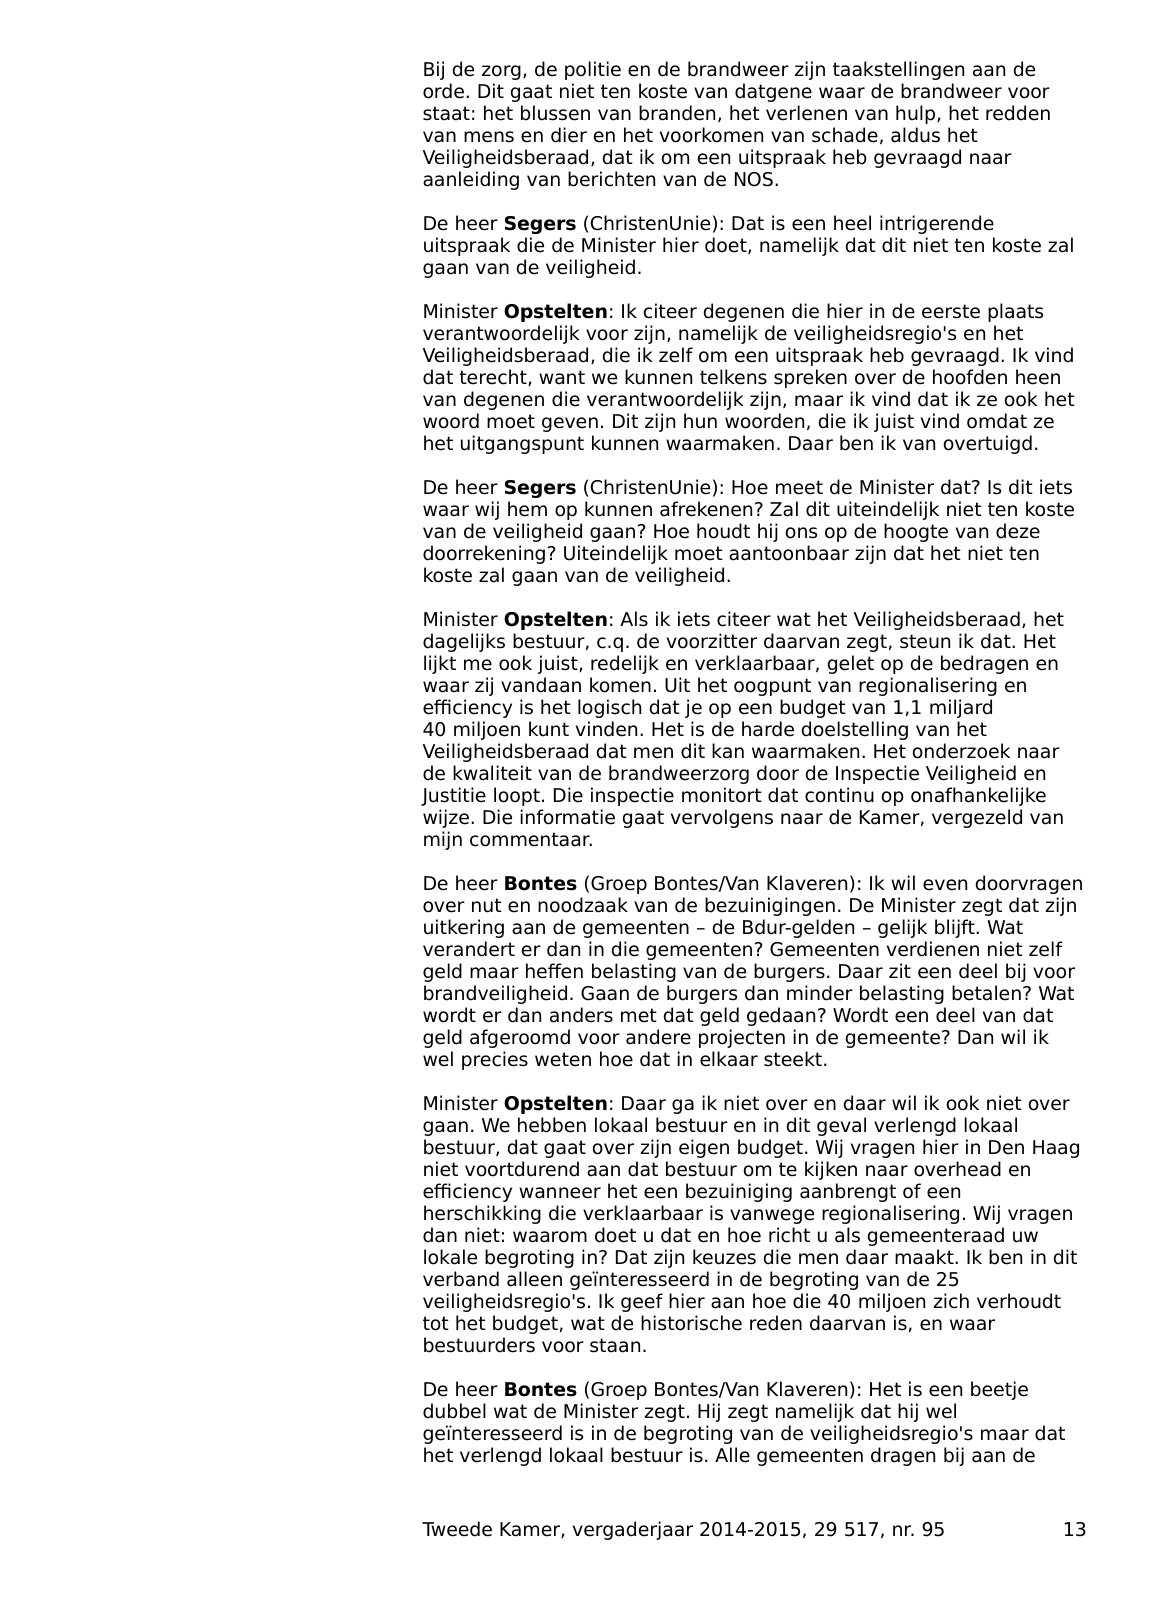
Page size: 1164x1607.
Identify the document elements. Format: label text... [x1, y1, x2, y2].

text De heer Segers (ChristenUnie): Dat is een heel intrigerende uitspraak die de Minister hier doet, namelijk dat dit niet ten koste zal gaan van de veiligheid. [422, 213, 1087, 279]
text De heer Bontes (Groep Bontes/Van Klaveren): Ik wil even doorvragen over nut en noodzaak van de bezuinigingen. De Minister zegt dat zijn uitkering aan de gemeenten – de Bdur-gelden – gelijk blijft. Wat verandert er dan in die gemeenten? Gemeenten verdienen niet zelf geld maar heffen belasting van de burgers. Daar zit een deel bij voor brandveiligheid. Gaan de burgers dan minder belasting betalen? Wat wordt er dan anders met dat geld gedaan? Wordt een deel van dat geld afgeroomd voor andere projecten in de gemeente? Dan wil ik wel precies weten hoe dat in elkaar steekt. [422, 873, 1087, 1071]
text Minister Opstelten: Als ik iets citeer wat het Veiligheidsberaad, het dagelijks bestuur, c.q. de voorzitter daarvan zegt, steun ik dat. Het lijkt me ook juist, redelijk en verklaarbaar, gelet op de bedragen en waar zij vandaan komen. Uit het oogpunt van regionalisering en efficiency is het logisch dat je op een budget van 1,1 miljard 40 miljoen kunt vinden. Het is de harde doelstelling van het Veiligheidsberaad dat men dit kan waarmaken. Het onderzoek naar de kwaliteit van de brandweerzorg door de Inspectie Veiligheid en Justitie loopt. Die inspectie monitort dat continu op onafhankelijke wijze. Die informatie gaat vervolgens naar de Kamer, vergezeld van mijn commentaar. [422, 609, 1087, 851]
text Bij de zorg, de politie en de brandweer zijn taakstellingen aan de orde. Dit gaat niet ten koste van datgene waar de brandweer voor staat: het blussen van branden, het verlenen van hulp, het redden van mens en dier en het voorkomen van schade, aldus het Veiligheidsberaad, dat ik om een uitspraak heb gevraagd naar aanleiding van berichten van de NOS. [422, 59, 1087, 191]
text De heer Bontes (Groep Bontes/Van Klaveren): Het is een beetje dubbel wat de Minister zegt. Hij zegt namelijk dat hij wel geïnteresseerd is in de begroting van de veiligheidsregio's maar dat het verlengd lokaal bestuur is. Alle gemeenten dragen bij aan de [422, 1379, 1087, 1467]
text De heer Segers (ChristenUnie): Hoe meet de Minister dat? Is dit iets waar wij hem op kunnen afrekenen? Zal dit uiteindelijk niet ten koste van de veiligheid gaan? Hoe houdt hij ons op de hoogte van deze doorrekening? Uiteindelijk moet aantoonbaar zijn dat het niet ten koste zal gaan van de veiligheid. [422, 477, 1087, 587]
text Minister Opstelten: Ik citeer degenen die hier in de eerste plaats verantwoordelijk voor zijn, namelijk de veiligheidsregio's en het Veiligheidsberaad, die ik zelf om een uitspraak heb gevraagd. Ik vind dat terecht, want we kunnen telkens spreken over de hoofden heen van degenen die verantwoordelijk zijn, maar ik vind dat ik ze ook het woord moet geven. Dit zijn hun woorden, die ik juist vind omdat ze het uitgangspunt kunnen waarmaken. Daar ben ik van overtuigd. [422, 301, 1087, 455]
text Minister Opstelten: Daar ga ik niet over en daar wil ik ook niet over gaan. We hebben lokaal bestuur en in dit geval verlengd lokaal bestuur, dat gaat over zijn eigen budget. Wij vragen hier in Den Haag niet voortdurend aan dat bestuur om te kijken naar overhead en efficiency wanneer het een bezuiniging aanbrengt of een herschikking die verklaarbaar is vanwege regionalisering. Wij vragen dan niet: waarom doet u dat en hoe richt u als gemeenteraad uw lokale begroting in? Dat zijn keuzes die men daar maakt. Ik ben in dit verband alleen geïnteresseerd in de begroting van de 25 veiligheidsregio's. Ik geef hier aan hoe die 40 miljoen zich verhoudt tot het budget, wat de historische reden daarvan is, en waar bestuurders voor staan. [422, 1093, 1087, 1357]
